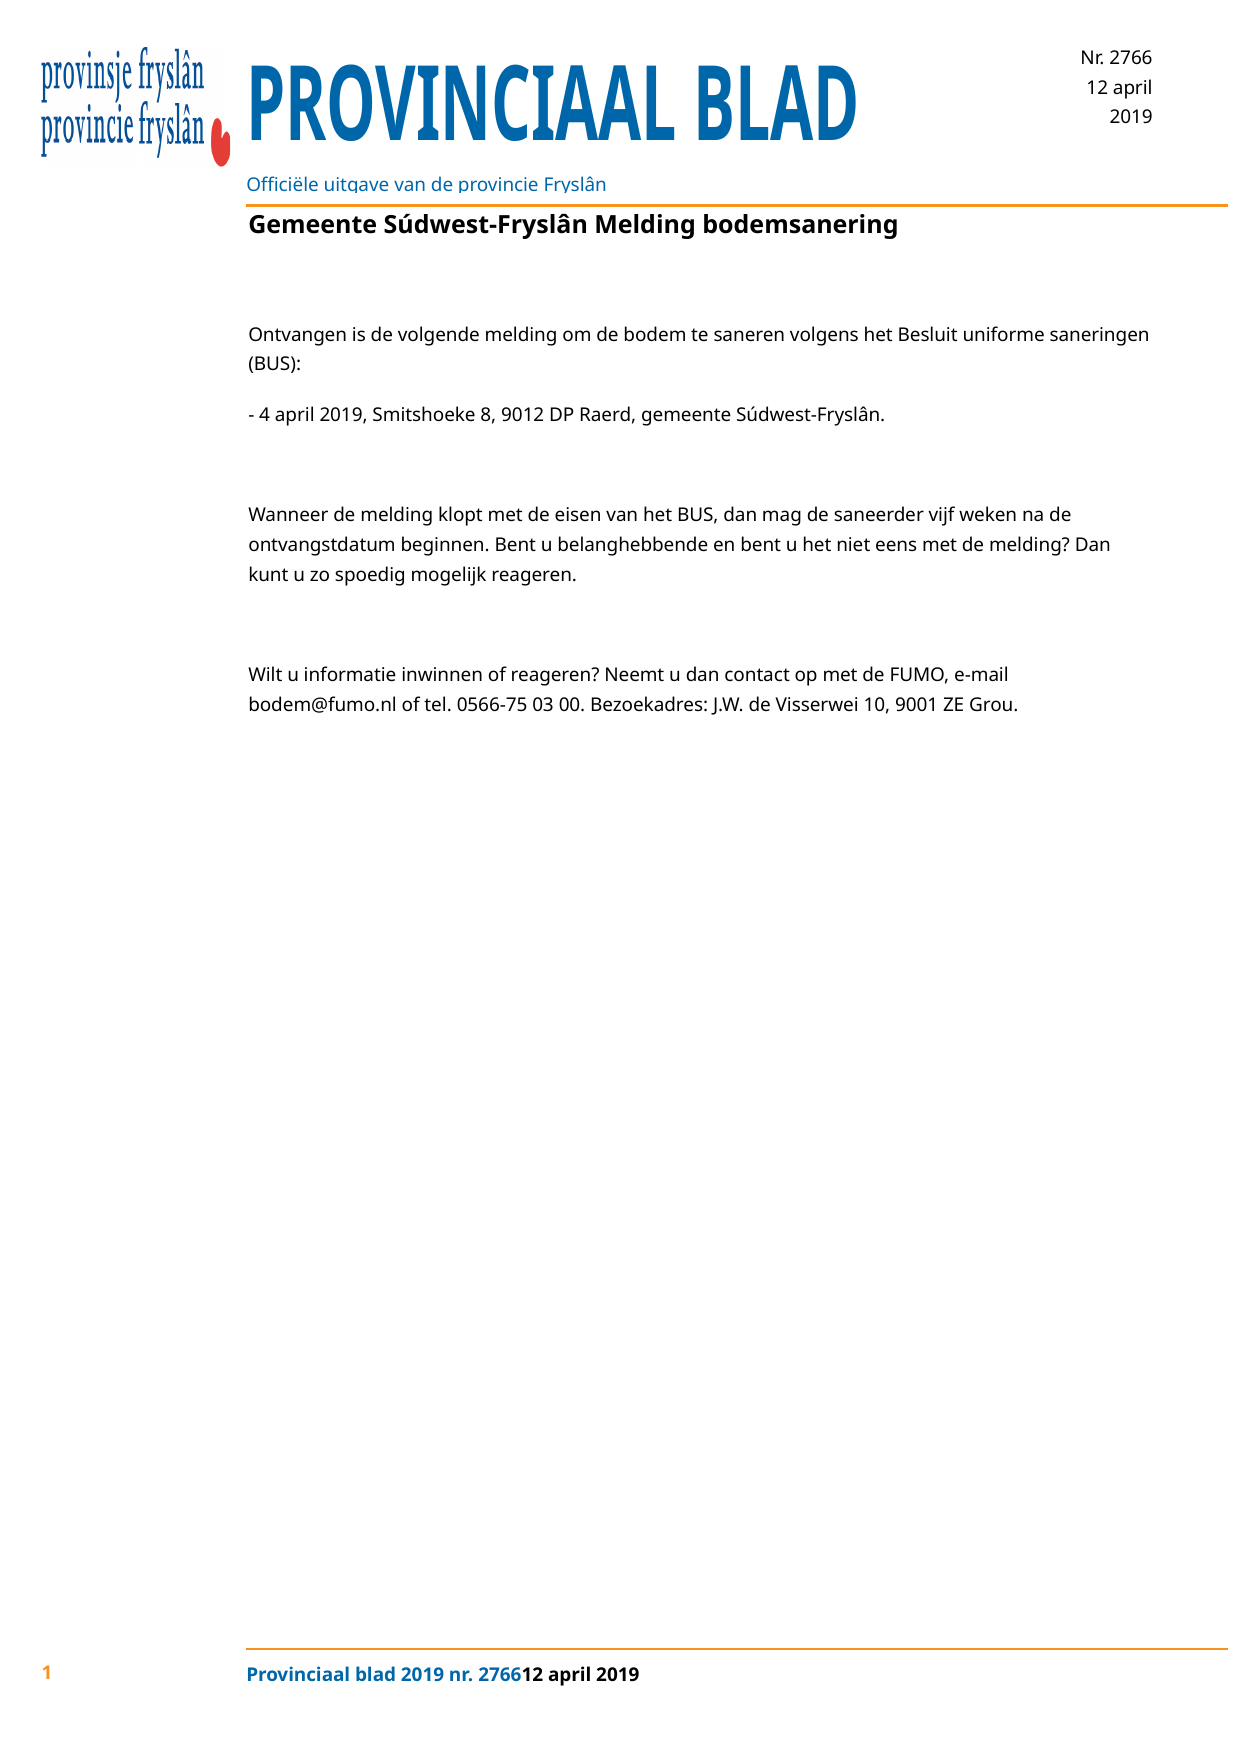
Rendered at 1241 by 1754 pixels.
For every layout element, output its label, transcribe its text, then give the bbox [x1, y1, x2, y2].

text Wilt u informatie inwinnen of reageren? Neemt u dan contact op met de FUMO, e-mail bodem@fumo.nl of tel. 0566-75 03 00. Bezoekadres: J.W. de Visserwei 10, 9001 ZE Grou. [248, 662, 1152, 717]
text Ontvangen is de volgende melding om de bodem te saneren volgens het Besluit uniforme saneringen (BUS): [248, 321, 1152, 376]
text Gemeente Súdwest-Fryslân Melding bodemsanering [248, 207, 1152, 241]
text Wanneer de melding klopt met de eisen van het BUS, dan mag de saneerder vijf weken na de ontvangstdatum beginnen. Bent u belanghebbende en bent u het niet eens met de melding? Dan kunt u zo spoedig mogelijk reageren. [248, 502, 1152, 586]
text - 4 april 2019, Smitshoeke 8, 9012 DP Raerd, gemeente Súdwest-Fryslân. [248, 401, 1152, 426]
picture [41, 47, 231, 172]
